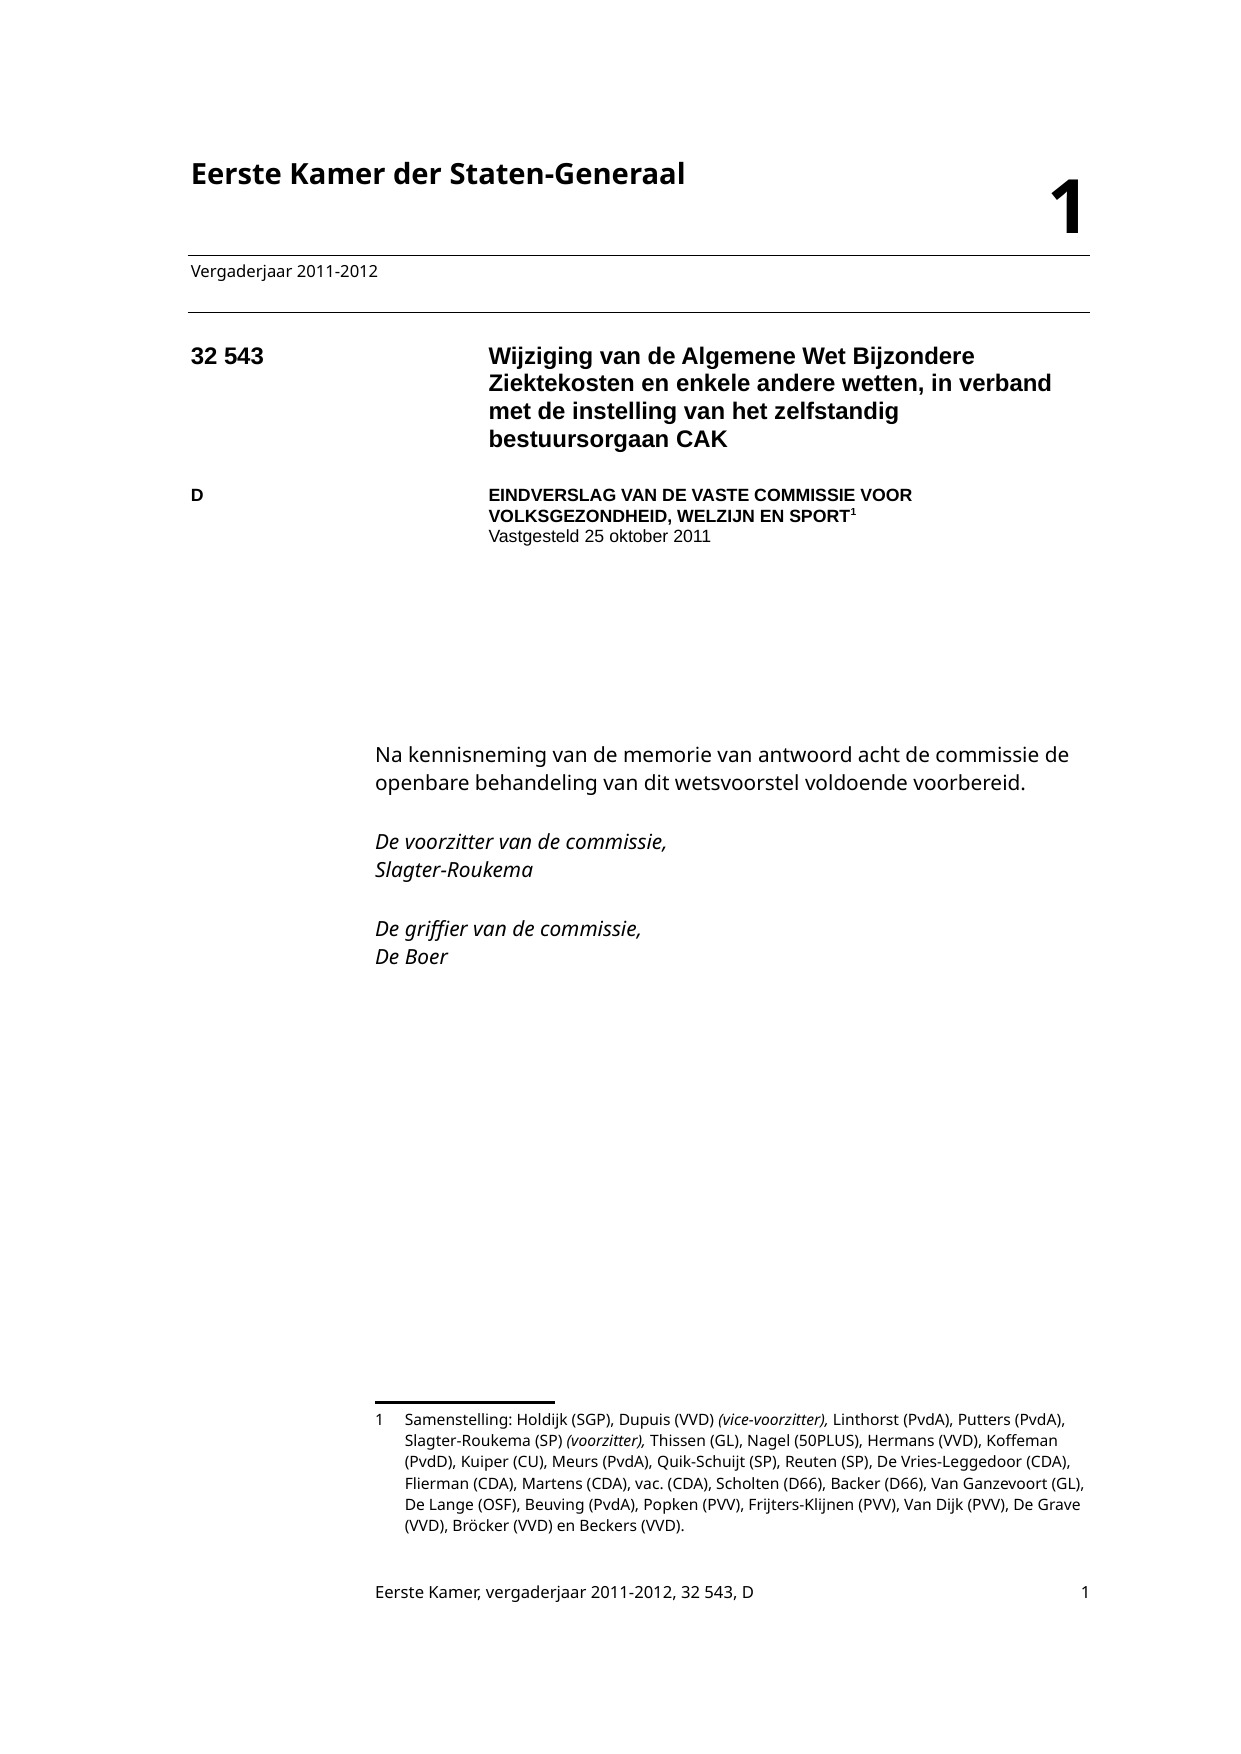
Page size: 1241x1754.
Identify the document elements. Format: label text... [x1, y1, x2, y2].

text De voorzitter van de commissie, [375, 827, 1090, 855]
table_header Eerste Kamer der Staten-Generaal [188, 150, 909, 255]
table_cell Vergaderjaar 2011-2012 [188, 256, 485, 312]
table_cell Wijziging van de Algemene Wet Bijzondere Ziektekosten en enkele andere wetten, in verband met de instelling van het zelfstandig bestuursorgaan CAK [485, 339, 1090, 482]
text De griffier van de commissie, [375, 914, 1090, 942]
table_cell [485, 313, 1090, 339]
text Na kennisneming van de memorie van antwoord acht de commissie de openbare behandeling van dit wetsvoorstel voldoende voorbereid. [375, 740, 1090, 797]
text De Boer [375, 942, 1090, 971]
table_cell [188, 313, 485, 339]
table_cell EINDVERSLAG VAN DE VASTE COMMISSIE VOOR VOLKSGEZONDHEID, WELZIJN EN SPORT Vastgesteld 25 oktober 2011 [485, 482, 1090, 622]
table_header 1 [910, 150, 1090, 255]
text Slagter-Roukema [375, 855, 1090, 884]
table_cell 32 543 [188, 339, 485, 482]
table_cell [485, 256, 1090, 312]
table_cell D [188, 482, 485, 622]
